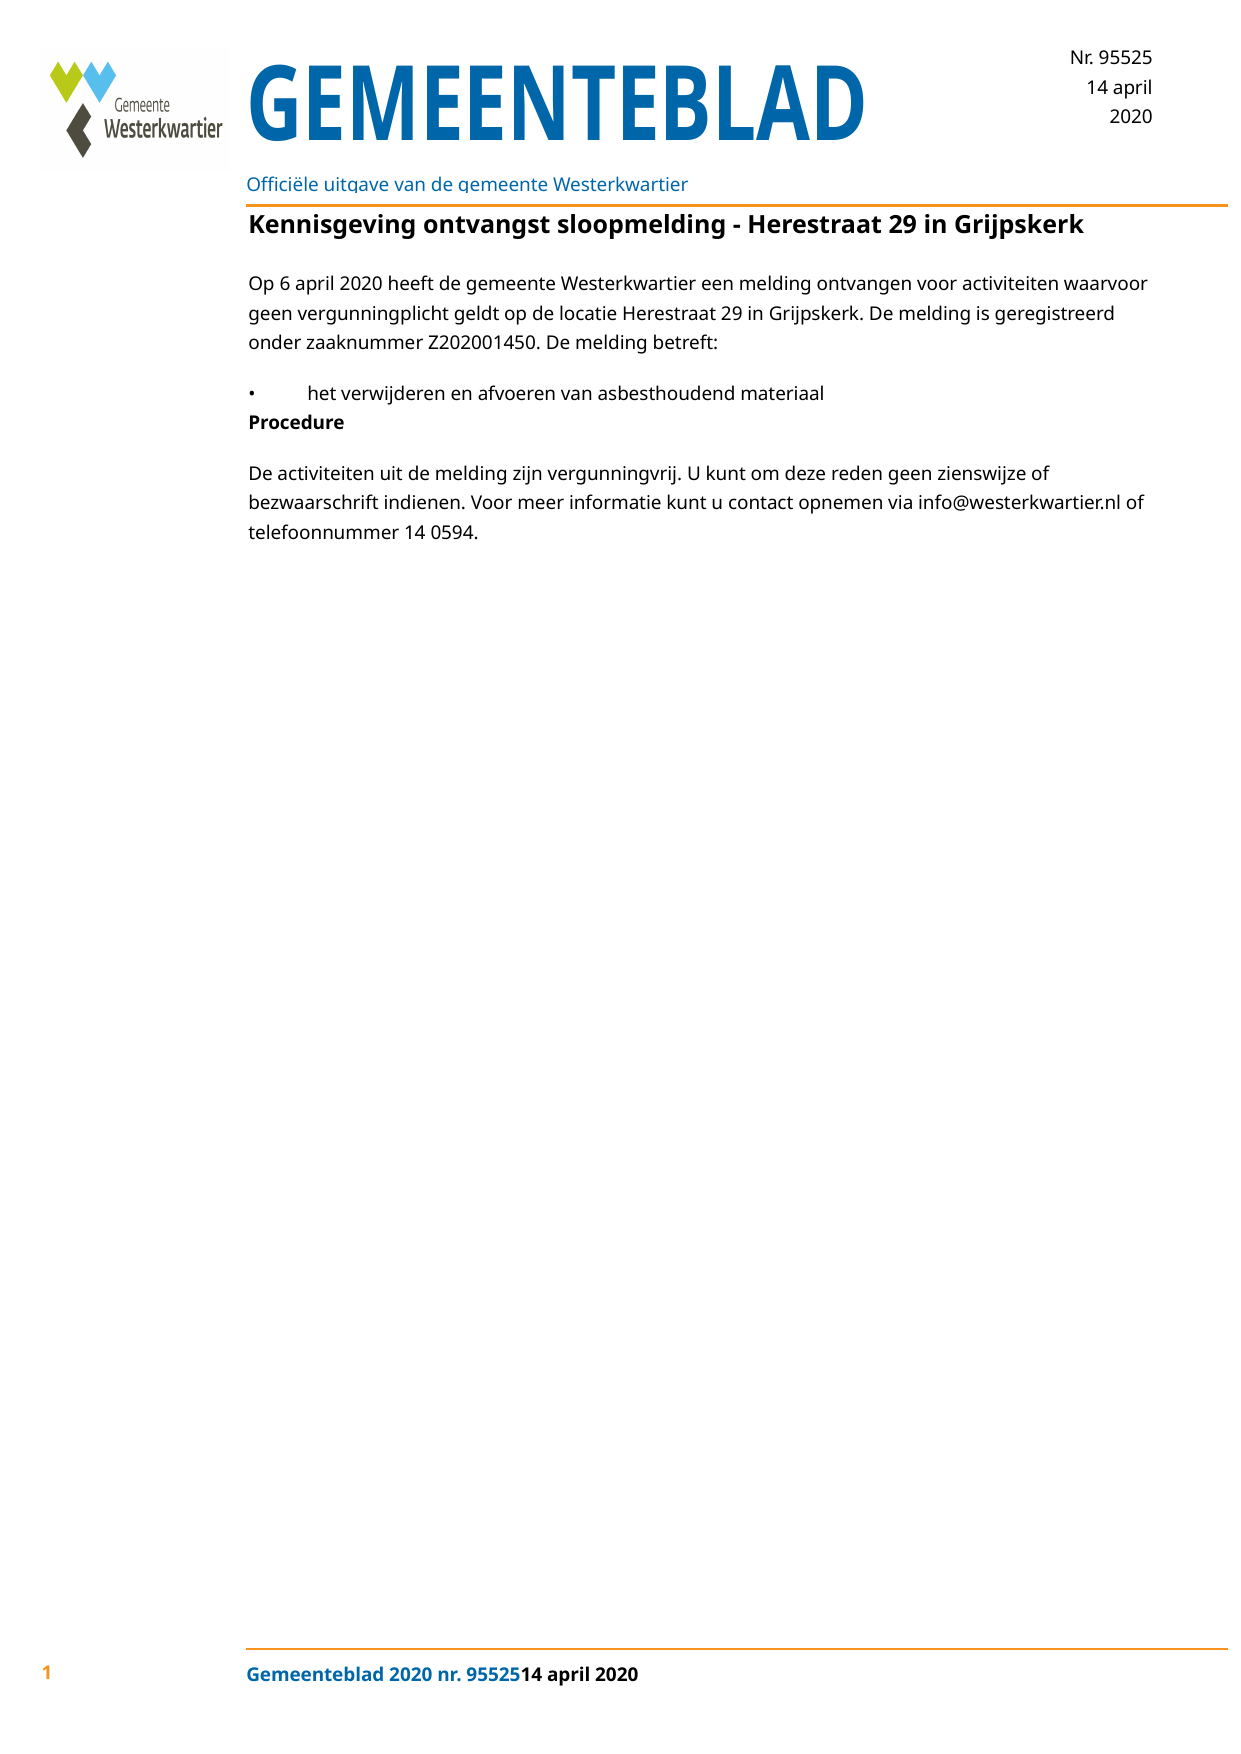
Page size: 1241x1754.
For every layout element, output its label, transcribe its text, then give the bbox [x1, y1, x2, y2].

text De activiteiten uit de melding zijn vergunningvrij. U kunt om deze reden geen zienswijze of bezwaarschrift indienen. Voor meer informatie kunt u contact opnemen via info@westerkwartier.nl of telefoonnummer 14 0594. [248, 460, 1152, 545]
text Op 6 april 2020 heeft de gemeente Westerkwartier een melding ontvangen voor activiteiten waarvoor geen vergunningplicht geldt op de locatie Herestraat 29 in Grijpskerk. De melding is geregistreerd onder zaaknummer Z202001450. De melding betreft: [248, 270, 1152, 355]
text Procedure [248, 409, 1152, 435]
text Kennisgeving ontvangst sloopmelding - Herestraat 29 in Grijpskerk [248, 207, 1152, 241]
picture [41, 47, 231, 172]
list het verwijderen en afvoeren van asbesthoudend materiaal [248, 380, 1152, 406]
